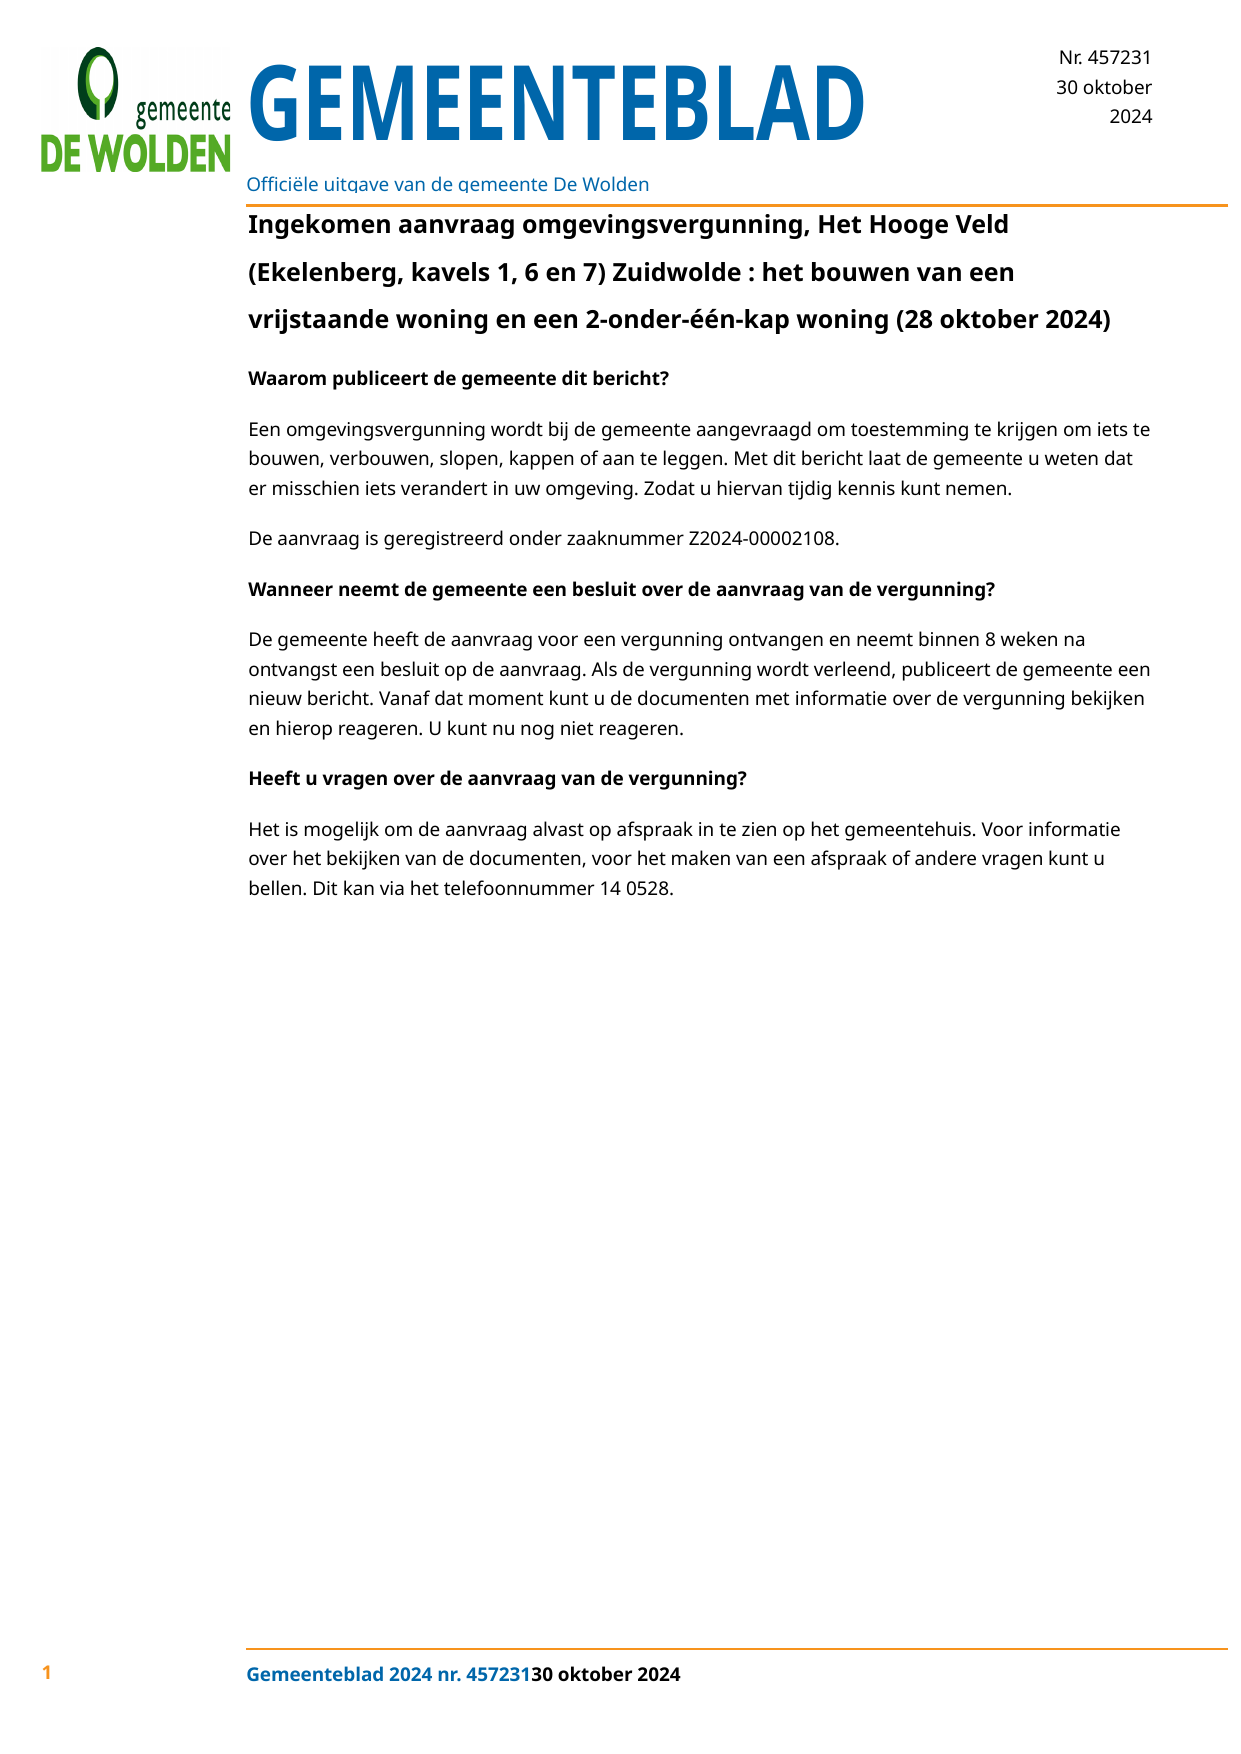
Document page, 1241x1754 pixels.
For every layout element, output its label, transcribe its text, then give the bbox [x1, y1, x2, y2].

text Waarom publiceert de gemeente dit bericht? [248, 366, 1152, 391]
text Heeft u vragen over de aanvraag van de vergunning? [248, 766, 1152, 791]
text Wanneer neemt de gemeente een besluit over de aanvraag van de vergunning? [248, 576, 1152, 602]
text Het is mogelijk om de aanvraag alvast op afspraak in te zien op het gemeentehuis. Voor informatie over het bekijken van de documenten, voor het maken van een afspraak of andere vragen kunt u bellen. Dit kan via het telefoonnummer 14 0528. [248, 816, 1152, 901]
picture [41, 47, 231, 172]
text Ingekomen aanvraag omgevingsvergunning, Het Hooge Veld (Ekelenberg, kavels 1, 6 en 7) Zuidwolde : het bouwen van een vrijstaande woning en een 2-onder-één-kap woning (28 oktober 2024) [248, 207, 1152, 336]
text De gemeente heeft de aanvraag voor een vergunning ontvangen en neemt binnen 8 weken na ontvangst een besluit op de aanvraag. Als de vergunning wordt verleend, publiceert de gemeente een nieuw bericht. Vanaf dat moment kunt u de documenten met informatie over de vergunning bekijken en hierop reageren. U kunt nu nog niet reageren. [248, 626, 1152, 741]
text Een omgevingsvergunning wordt bij de gemeente aangevraagd om toestemming te krijgen om iets te bouwen, verbouwen, slopen, kappen of aan te leggen. Met dit bericht laat de gemeente u weten dat er misschien iets verandert in uw omgeving. Zodat u hiervan tijdig kennis kunt nemen. [248, 416, 1152, 501]
text De aanvraag is geregistreerd onder zaaknummer Z2024-00002108. [248, 526, 1152, 551]
